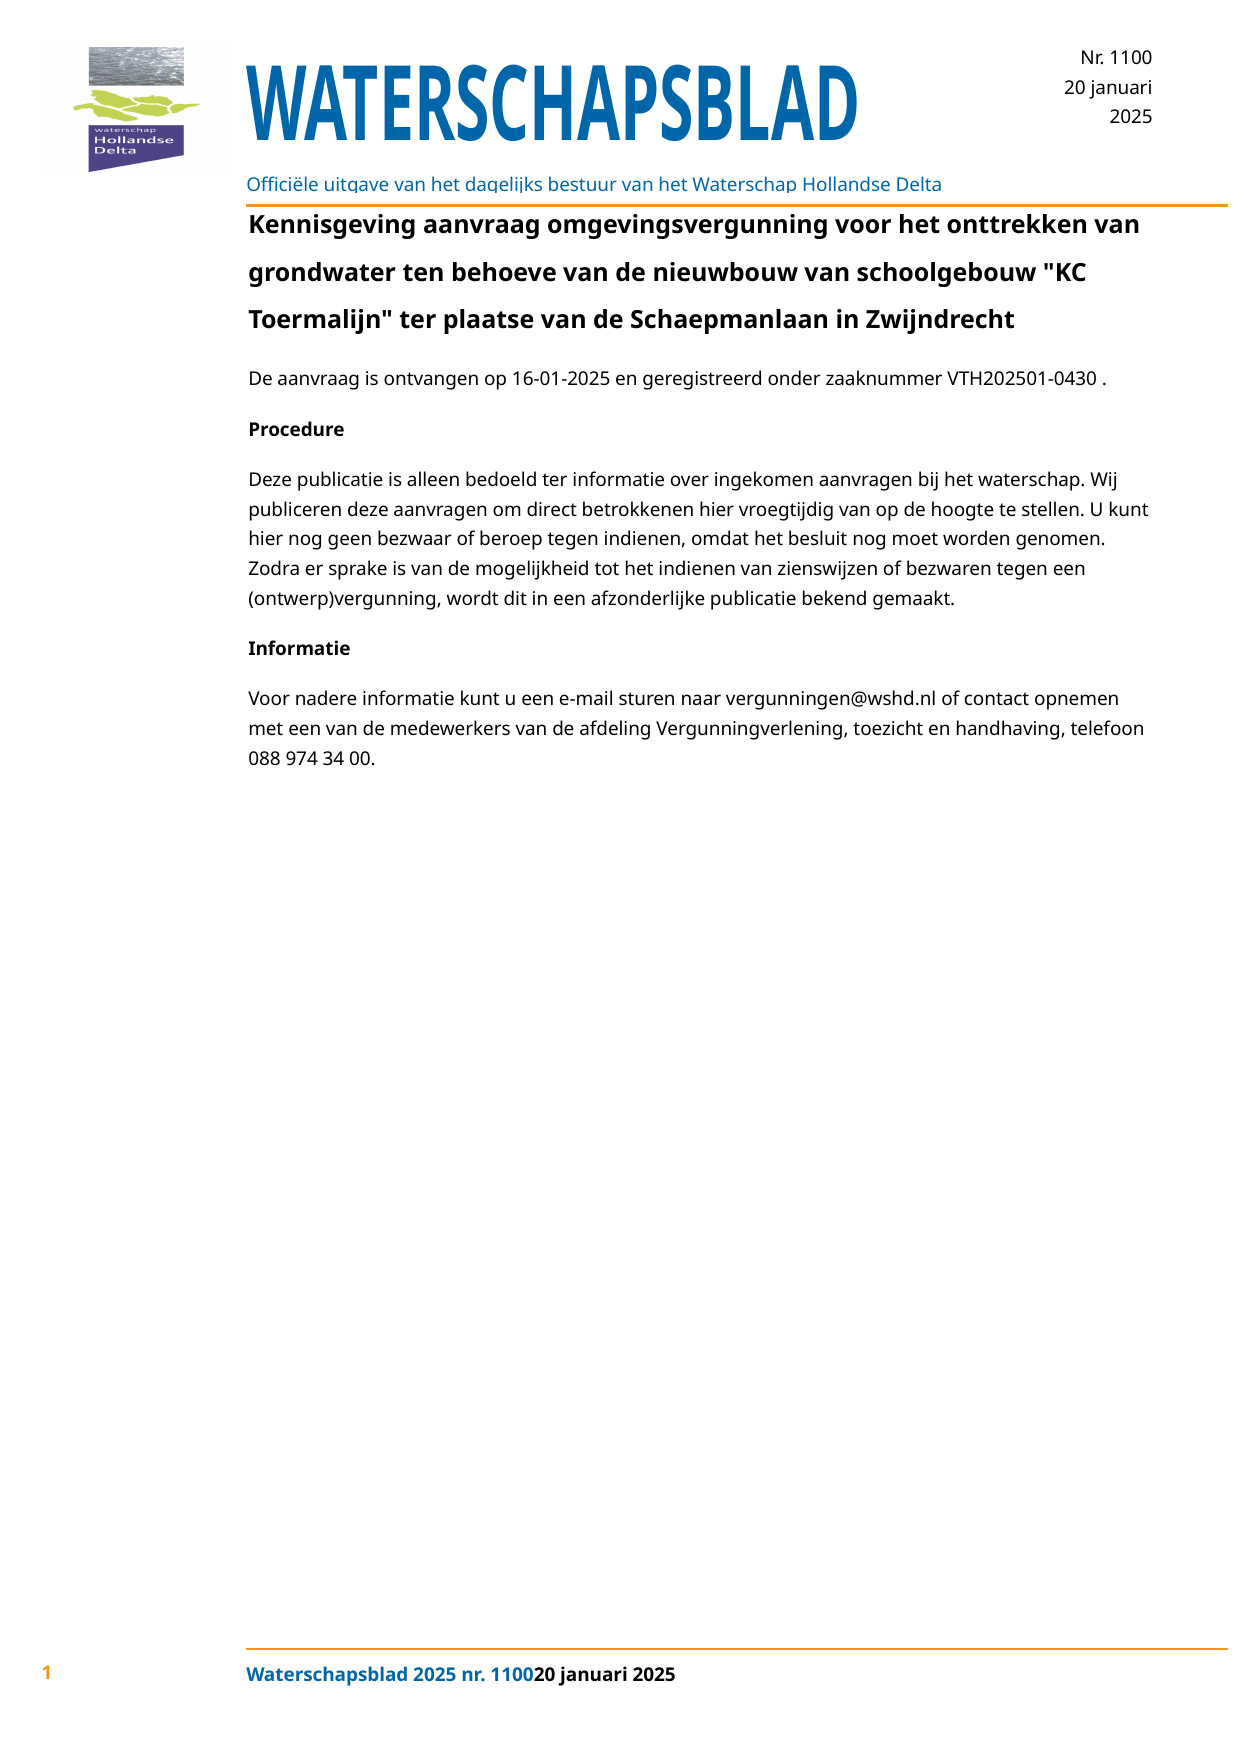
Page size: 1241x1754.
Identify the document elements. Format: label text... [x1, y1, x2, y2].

text Informatie [248, 635, 1152, 661]
text Voor nadere informatie kunt u een e-mail sturen naar vergunningen@wshd.nl of contact opnemen met een van de medewerkers van de afdeling Vergunningverlening, toezicht en handhaving, telefoon 088 974 34 00. [248, 686, 1152, 770]
text Kennisgeving aanvraag omgevingsvergunning voor het onttrekken van grondwater ten behoeve van de nieuwbouw van schoolgebouw "KC Toermalijn" ter plaatse van de Schaepmanlaan in Zwijndrecht [248, 207, 1152, 336]
text Deze publicatie is alleen bedoeld ter informatie over ingekomen aanvragen bij het waterschap. Wij publiceren deze aanvragen om direct betrokkenen hier vroegtijdig van op de hoogte te stellen. U kunt hier nog geen bezwaar of beroep tegen indienen, omdat het besluit nog moet worden genomen. Zodra er sprake is van de mogelijkheid tot het indienen van zienswijzen of bezwaren tegen een (ontwerp)vergunning, wordt dit in een afzonderlijke publicatie bekend gemaakt. [248, 466, 1152, 610]
picture [41, 47, 231, 172]
text De aanvraag is ontvangen op 16-01-2025 en geregistreerd onder zaaknummer VTH202501-0430 . [248, 366, 1152, 391]
text Procedure [248, 416, 1152, 442]
